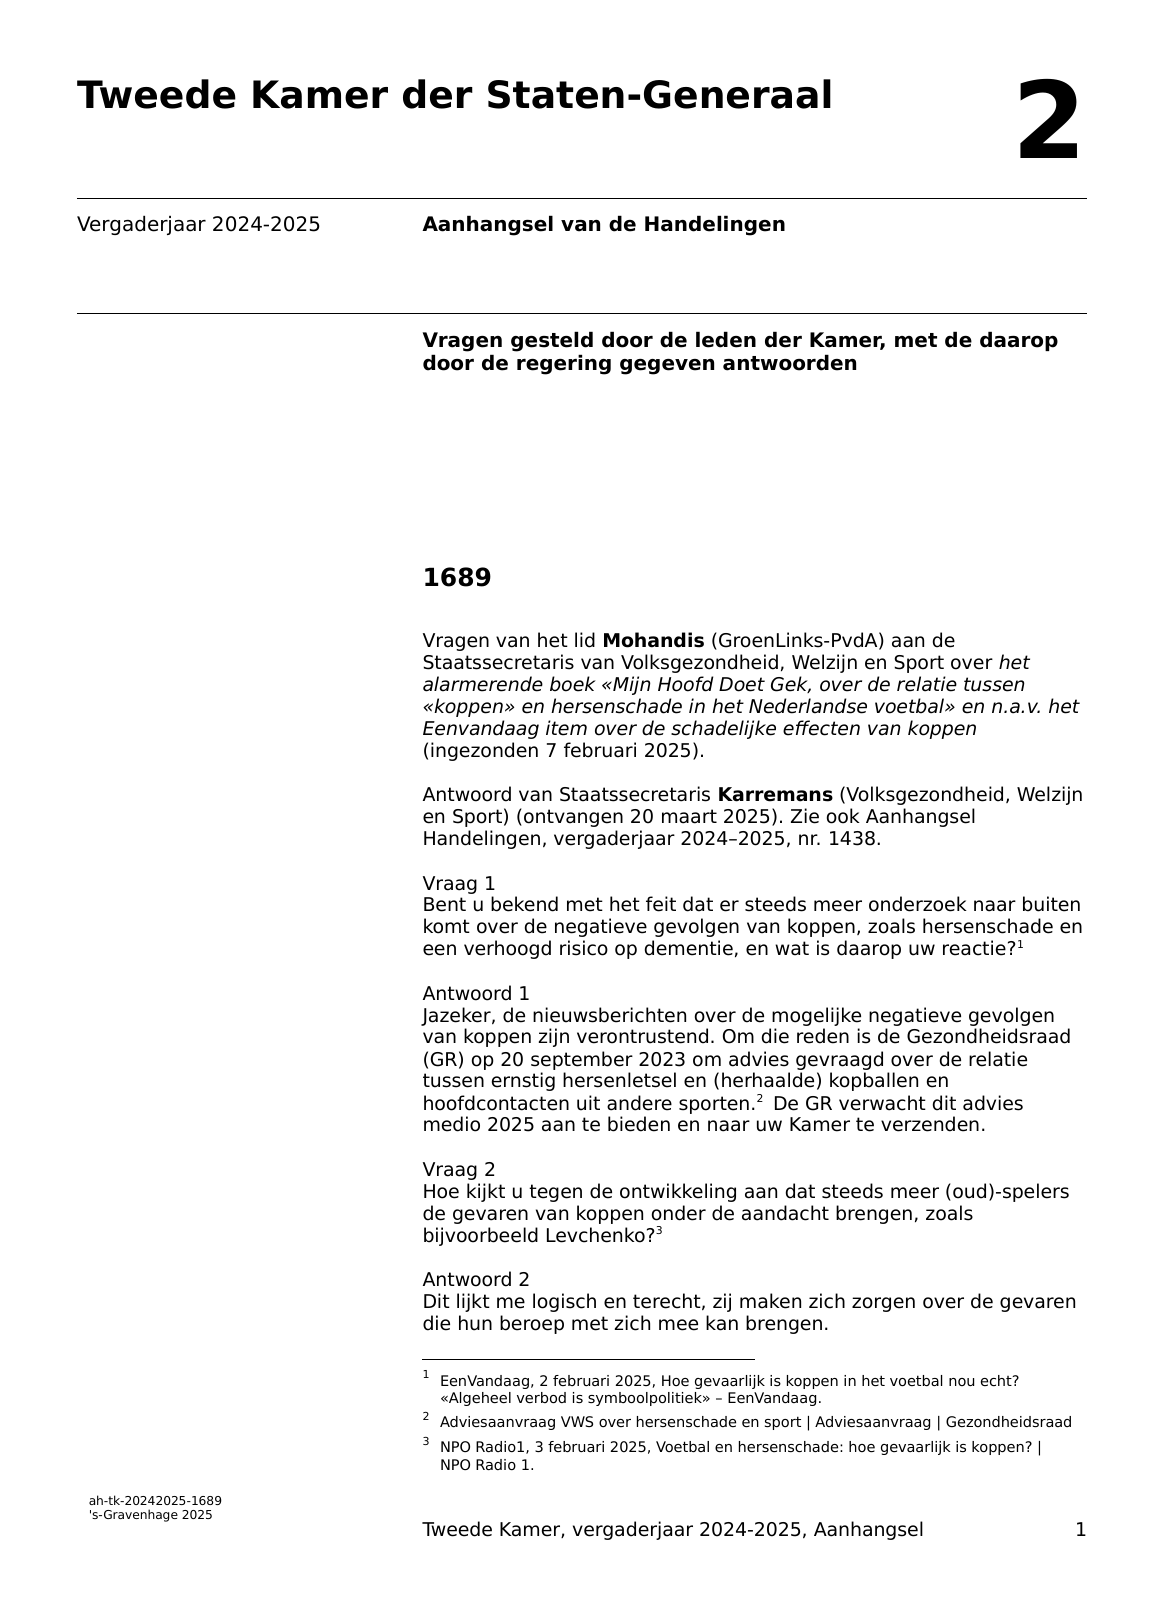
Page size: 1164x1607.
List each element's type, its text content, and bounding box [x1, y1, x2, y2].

text Antwoord van Staatssecretaris Karremans (Volksgezondheid, Welzijn en Sport) (ontvangen 20 maart 2025). Zie ook Aanhangsel Handelingen, vergaderjaar 2024–2025, nr. 1438. [422, 784, 1087, 850]
text Adviesaanvraag VWS over hersenschade en sport | Adviesaanvraag | Gezondheidsraad [422, 1410, 1087, 1432]
text Vraag 2 [422, 1158, 1087, 1181]
text 's-Gravenhage 2025 [88, 1508, 323, 1522]
text Dit lijkt me logisch en terecht, zij maken zich zorgen over de gevaren die hun beroep met zich mee kan brengen. [422, 1291, 1087, 1334]
text Jazeker, de nieuwsberichten over de mogelijke negatieve gevolgen van koppen zijn verontrustend. Om die reden is de Gezondheidsraad (GR) op 20 september 2023 om advies gevraagd over de relatie tussen ernstig hersenletsel en (herhaalde) kopballen en hoofdcontacten uit andere sporten. De GR verwacht dit advies medio 2025 aan te bieden en naar uw Kamer te verzenden. [422, 1004, 1087, 1136]
table_cell [77, 314, 422, 375]
text Antwoord 1 [422, 982, 1087, 1004]
text 1689 [422, 563, 1087, 592]
table_cell Vragen gesteld door de leden der Kamer, met de daarop door de regering gegeven antwoorden [422, 314, 1087, 375]
text Bent u bekend met het feit dat er steeds meer onderzoek naar buiten komt over de negatieve gevolgen van koppen, zoals hersenschade en een verhoogd risico op dementie, en wat is daarop uw reactie? [422, 894, 1087, 960]
text ah-tk-20242025-1689 [88, 1494, 323, 1508]
text Vraag 1 [422, 872, 1087, 894]
text Antwoord 2 [422, 1269, 1087, 1291]
text NPO Radio1, 3 februari 2025, Voetbal en hersenschade: hoe gevaarlijk is koppen? | NPO Radio 1. [422, 1435, 1087, 1474]
text EenVandaag, 2 februari 2025, Hoe gevaarlijk is koppen in het voetbal nou echt? «Algeheel verbod is symboolpolitiek» – EenVandaag. [422, 1368, 1087, 1407]
table_header Tweede Kamer der Staten-Generaal [77, 59, 886, 198]
table_cell Aanhangsel van de Handelingen [422, 199, 1087, 313]
table_cell Vergaderjaar 2024-2025 [77, 199, 422, 313]
text Hoe kijkt u tegen de ontwikkeling aan dat steeds meer (oud)-spelers de gevaren van koppen onder de aandacht brengen, zoals bijvoorbeeld Levchenko? [422, 1181, 1087, 1246]
text Vragen van het lid Mohandis (GroenLinks-PvdA) aan de Staatssecretaris van Volksgezondheid, Welzijn en Sport over het alarmerende boek «Mijn Hoofd Doet Gek, over de relatie tussen «koppen» en hersenschade in het Nederlandse voetbal» en n.a.v. het Eenvandaag item over de schadelijke effecten van koppen (ingezonden 7 februari 2025). [422, 630, 1087, 762]
table_header 2 [886, 59, 1087, 198]
